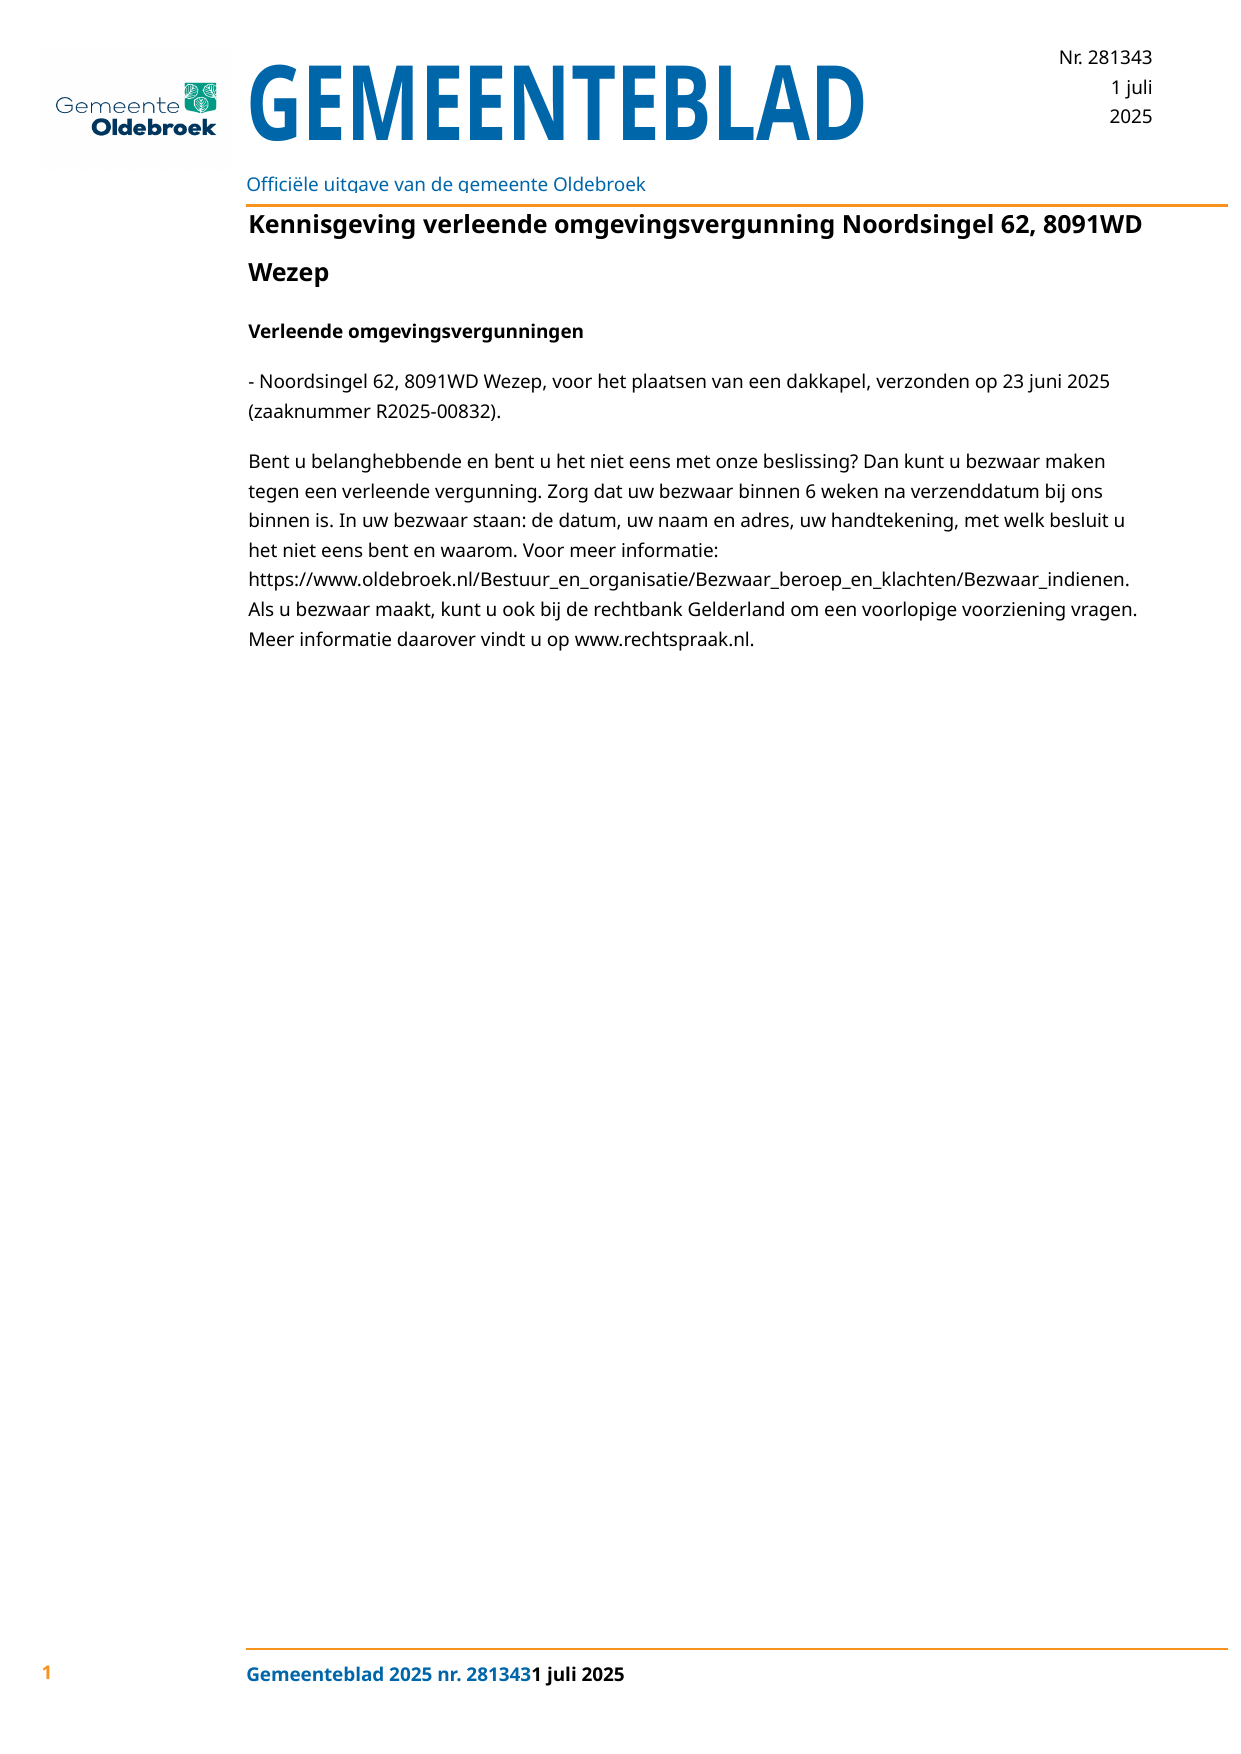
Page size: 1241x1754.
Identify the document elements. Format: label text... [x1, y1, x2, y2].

text Verleende omgevingsvergunningen [248, 318, 1152, 344]
text Kennisgeving verleende omgevingsvergunning Noordsingel 62, 8091WD Wezep [248, 207, 1152, 288]
text Bent u belanghebbende en bent u het niet eens met onze beslissing? Dan kunt u bezwaar maken tegen een verleende vergunning. Zorg dat uw bezwaar binnen 6 weken na verzenddatum bij ons binnen is. In uw bezwaar staan: de datum, uw naam en adres, uw handtekening, met welk besluit u het niet eens bent en waarom. Voor meer informatie: https://www.oldebroek.nl/Bestuur_en_organisatie/Bezwaar_beroep_en_klachten/Bezwaar_indienen. Als u bezwaar maakt, kunt u ook bij de rechtbank Gelderland om een voorlopige voorziening vragen. Meer informatie daarover vindt u op www.rechtspraak.nl. [248, 448, 1152, 652]
picture [41, 47, 231, 172]
text - Noordsingel 62, 8091WD Wezep, voor het plaatsen van een dakkapel, verzonden op 23 juni 2025 (zaaknummer R2025-00832). [248, 368, 1152, 424]
